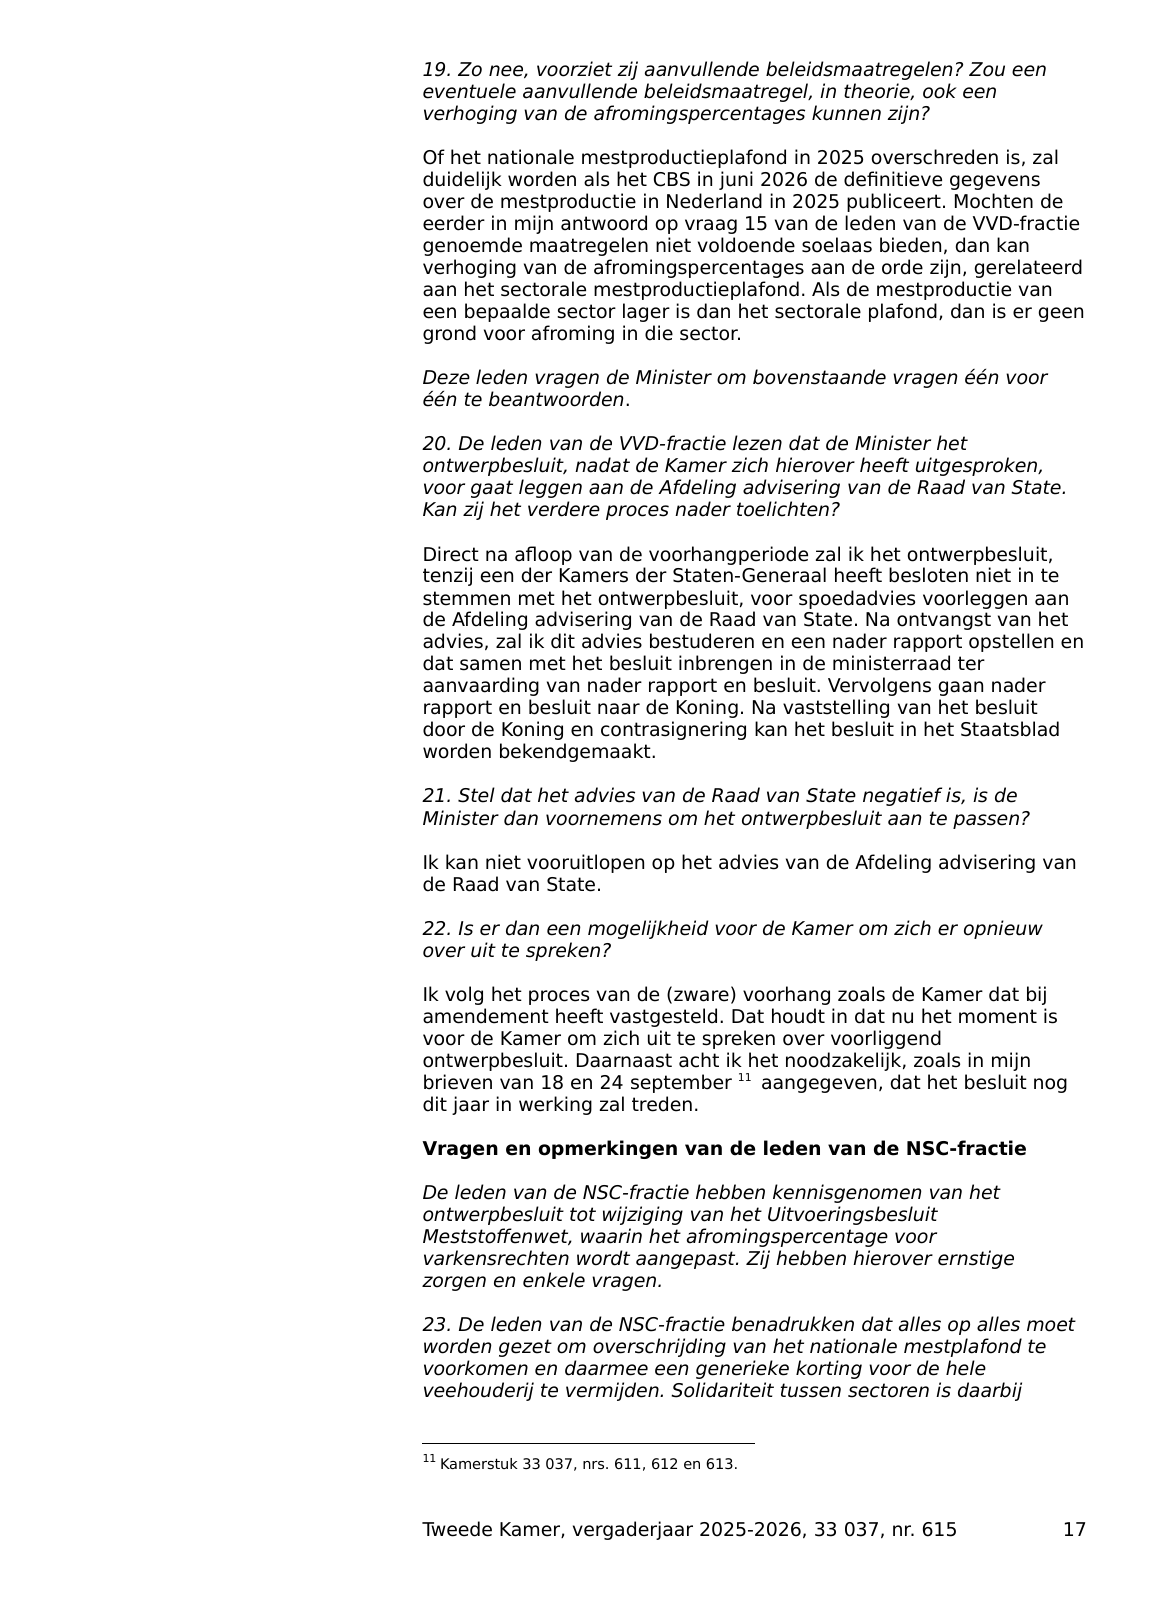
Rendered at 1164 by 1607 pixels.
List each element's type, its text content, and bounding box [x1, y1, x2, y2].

text Kamerstuk 33 037, nrs. 611, 612 en 613. [422, 1452, 1087, 1474]
text 22. Is er dan een mogelijkheid voor de Kamer om zich er opnieuw over uit te spreken? [422, 918, 1087, 962]
text 23. De leden van de NSC-fractie benadrukken dat alles op alles moet worden gezet om overschrijding van het nationale mestplafond te voorkomen en daarmee een generieke korting voor de hele veehouderij te vermijden. Solidariteit tussen sectoren is daarbij [422, 1314, 1087, 1402]
subtitle Vragen en opmerkingen van de leden van de NSC-fractie [422, 1138, 1087, 1160]
text 20. De leden van de VVD-fractie lezen dat de Minister het ontwerpbesluit, nadat de Kamer zich hierover heeft uitgesproken, voor gaat leggen aan de Afdeling advisering van de Raad van State. Kan zij het verdere proces nader toelichten? [422, 433, 1087, 521]
text De leden van de NSC-fractie hebben kennisgenomen van het ontwerpbesluit tot wijziging van het Uitvoeringsbesluit Meststoffenwet, waarin het afromingspercentage voor varkensrechten wordt aangepast. Zij hebben hierover ernstige zorgen en enkele vragen. [422, 1182, 1087, 1292]
text Ik volg het proces van de (zware) voorhang zoals de Kamer dat bij amendement heeft vastgesteld. Dat houdt in dat nu het moment is voor de Kamer om zich uit te spreken over voorliggend ontwerpbesluit. Daarnaast acht ik het noodzakelijk, zoals in mijn brieven van 18 en 24 september aangegeven, dat het besluit nog dit jaar in werking zal treden. [422, 984, 1087, 1116]
text Of het nationale mestproductieplafond in 2025 overschreden is, zal duidelijk worden als het CBS in juni 2026 de definitieve gegevens over de mestproductie in Nederland in 2025 publiceert. Mochten de eerder in mijn antwoord op vraag 15 van de leden van de VVD-fractie genoemde maatregelen niet voldoende soelaas bieden, dan kan verhoging van de afromingspercentages aan de orde zijn, gerelateerd aan het sectorale mestproductieplafond. Als de mestproductie van een bepaalde sector lager is dan het sectorale plafond, dan is er geen grond voor afroming in die sector. [422, 147, 1087, 345]
text 21. Stel dat het advies van de Raad van State negatief is, is de Minister dan voornemens om het ontwerpbesluit aan te passen? [422, 785, 1087, 829]
text Ik kan niet vooruitlopen op het advies van de Afdeling advisering van de Raad van State. [422, 852, 1087, 896]
text Deze leden vragen de Minister om bovenstaande vragen één voor één te beantwoorden. [422, 367, 1087, 411]
text 19. Zo nee, voorziet zij aanvullende beleidsmaatregelen? Zou een eventuele aanvullende beleidsmaatregel, in theorie, ook een verhoging van de afromingspercentages kunnen zijn? [422, 59, 1087, 125]
text Direct na afloop van de voorhangperiode zal ik het ontwerpbesluit, tenzij een der Kamers der Staten-Generaal heeft besloten niet in te stemmen met het ontwerpbesluit, voor spoedadvies voorleggen aan de Afdeling advisering van de Raad van State. Na ontvangst van het advies, zal ik dit advies bestuderen en een nader rapport opstellen en dat samen met het besluit inbrengen in de ministerraad ter aanvaarding van nader rapport en besluit. Vervolgens gaan nader rapport en besluit naar de Koning. Na vaststelling van het besluit door de Koning en contrasignering kan het besluit in het Staatsblad worden bekendgemaakt. [422, 543, 1087, 763]
